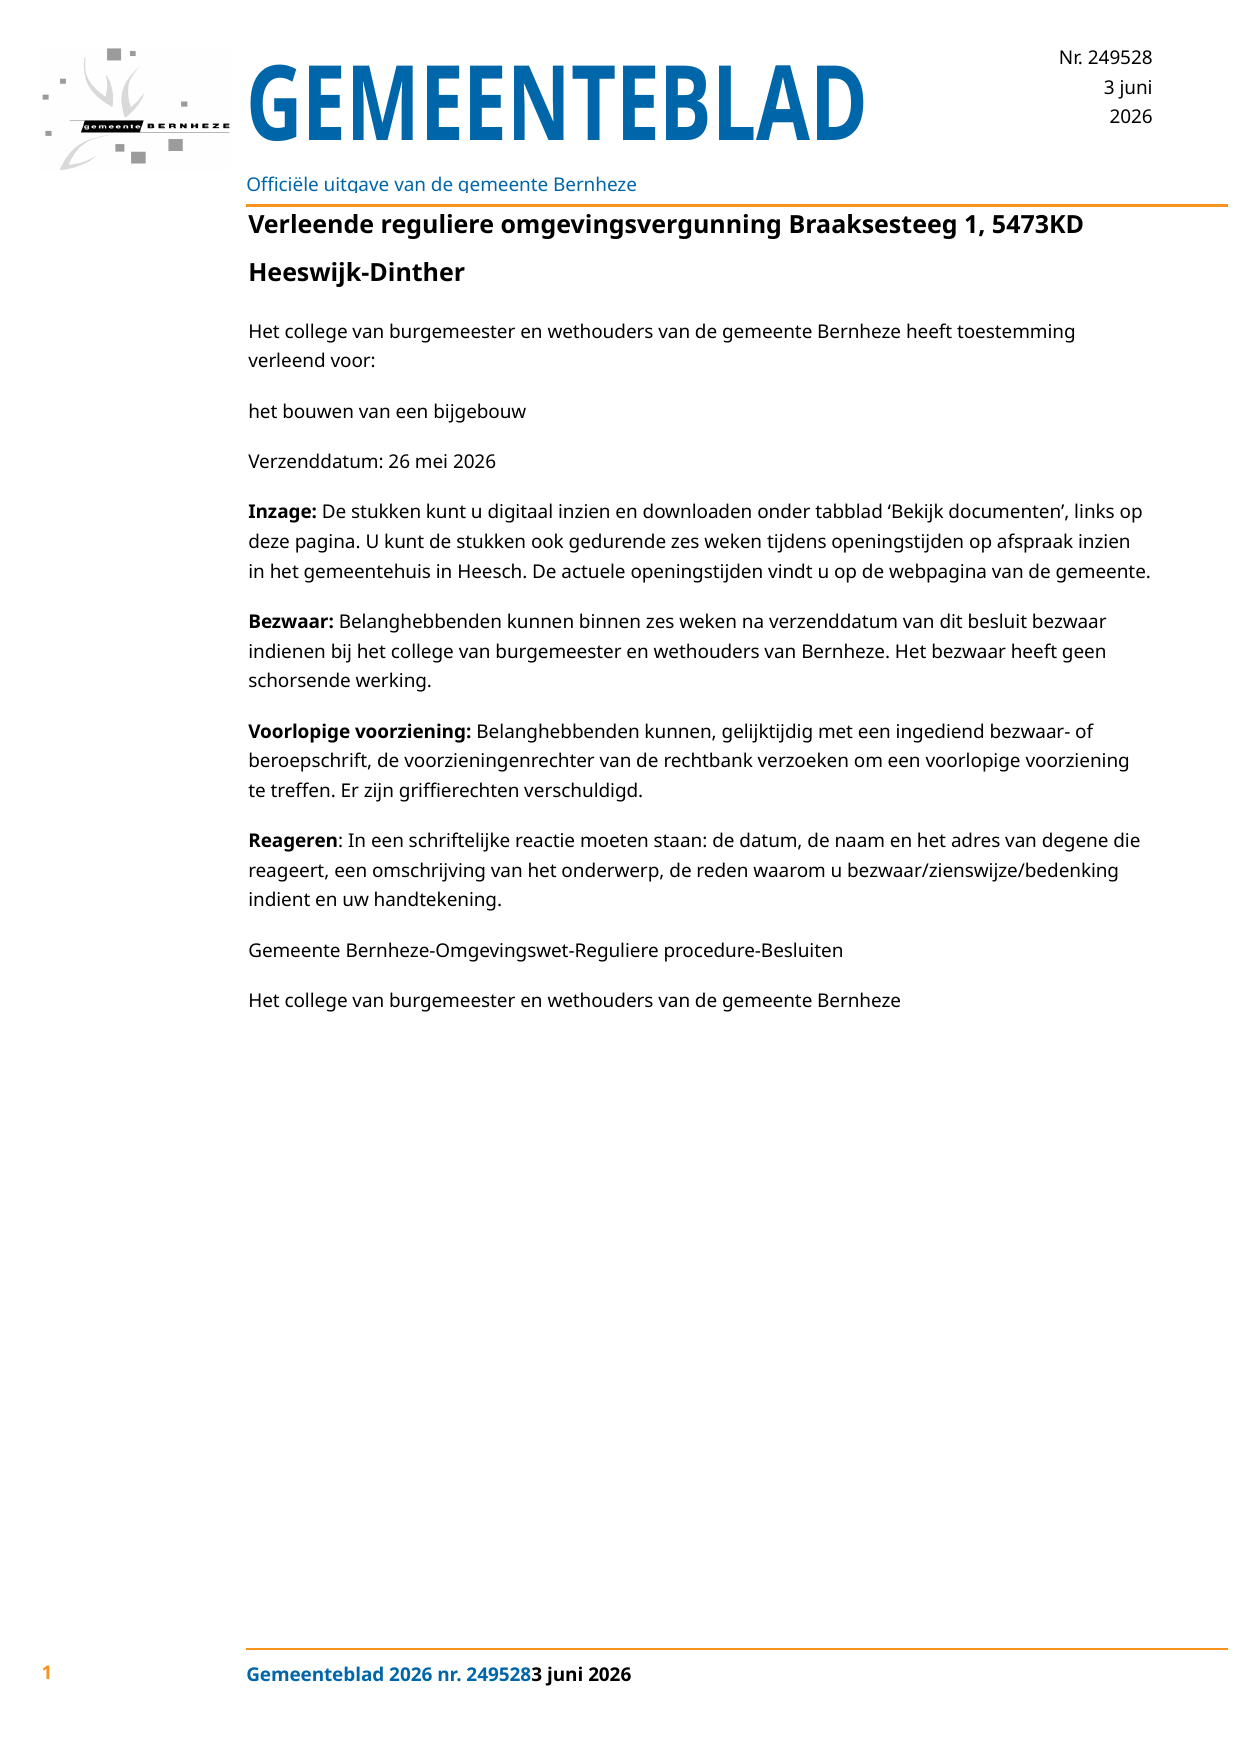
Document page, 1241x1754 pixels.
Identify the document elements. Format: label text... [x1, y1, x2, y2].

text Reageren: In een schriftelijke reactie moeten staan: de datum, de naam en het adres van degene die reageert, een omschrijving van het onderwerp, de reden waarom u bezwaar/zienswijze/bedenking indient en uw handtekening. [248, 827, 1152, 912]
text Verleende reguliere omgevingsvergunning Braaksesteeg 1, 5473KD Heeswijk-Dinther [248, 207, 1152, 288]
text het bouwen van een bijgebouw [248, 398, 1152, 424]
text Gemeente Bernheze-Omgevingswet-Reguliere procedure-Besluiten [248, 937, 1152, 963]
text Verzenddatum: 26 mei 2026 [248, 448, 1152, 474]
picture [41, 47, 231, 172]
text Het college van burgemeester en wethouders van de gemeente Bernheze [248, 987, 1152, 1013]
text Bezwaar: Belanghebbenden kunnen binnen zes weken na verzenddatum van dit besluit bezwaar indienen bij het college van burgemeester en wethouders van Bernheze. Het bezwaar heeft geen schorsende werking. [248, 608, 1152, 693]
text Het college van burgemeester en wethouders van de gemeente Bernheze heeft toestemming verleend voor: [248, 318, 1152, 373]
text Inzage: De stukken kunt u digitaal inzien en downloaden onder tabblad ‘Bekijk documenten’, links op deze pagina. U kunt de stukken ook gedurende zes weken tijdens openingstijden op afspraak inzien in het gemeentehuis in Heesch. De actuele openingstijden vindt u op de webpagina van de gemeente. [248, 499, 1152, 584]
text Voorlopige voorziening: Belanghebbenden kunnen, gelijktijdig met een ingediend bezwaar- of beroepschrift, de voorzieningenrechter van de rechtbank verzoeken om een voorlopige voorziening te treffen. Er zijn griffierechten verschuldigd. [248, 718, 1152, 803]
